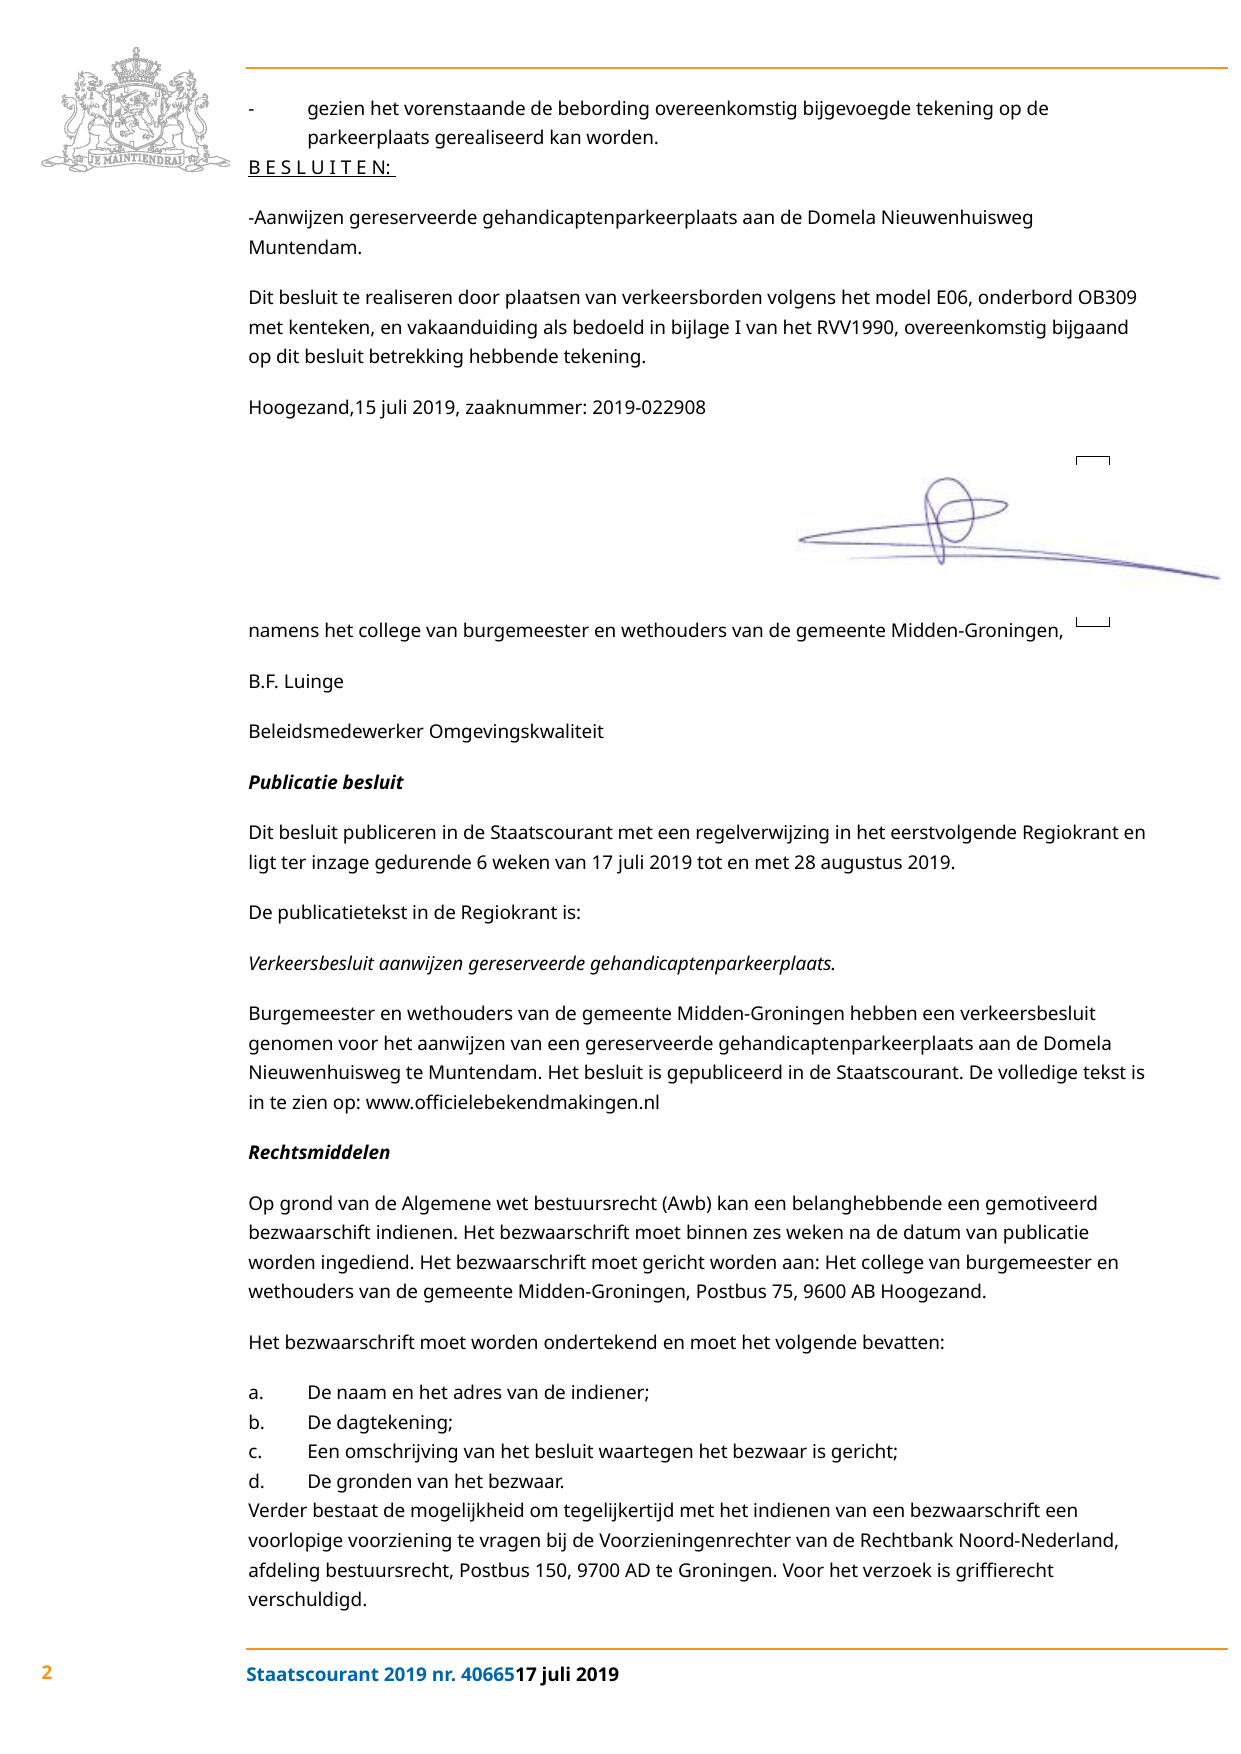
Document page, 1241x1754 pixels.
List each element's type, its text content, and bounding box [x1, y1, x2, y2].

list De naam en het adres van de indiener; [248, 1379, 1152, 1405]
text B E S L U I T E N: [248, 154, 1152, 180]
text Rechtsmiddelen [248, 1139, 1152, 1165]
text Verkeersbesluit aanwijzen gereserveerde gehandicaptenparkeerplaats. [248, 950, 1152, 976]
text Hoogezand,15 juli 2019, zaaknummer: 2019-022908 [248, 394, 1152, 420]
list Een omschrijving van het besluit waartegen het bezwaar is gericht; [248, 1438, 1152, 1464]
text Dit besluit publiceren in de Staatscourant met een regelverwijzing in het eerstvolgende Regiokrant en ligt ter inzage gedurende 6 weken van 17 juli 2019 tot en met 28 augustus 2019. [248, 819, 1152, 875]
text Verder bestaat de mogelijkheid om tegelijkertijd met het indienen van een bezwaarschrift een voorlopige voorziening te vragen bij de Voorzieningenrechter van de Rechtbank Noord-Nederland, afdeling bestuursrecht, Postbus 150, 9700 AD te Groningen. Voor het verzoek is griffierecht verschuldigd. [248, 1498, 1152, 1612]
list De dagtekening; [248, 1409, 1152, 1435]
text Publicatie besluit [248, 769, 1152, 795]
list gezien het vorenstaande de bebording overeenkomstig bijgevoegde tekening op de parkeerplaats gerealiseerd kan worden. [248, 95, 1152, 150]
list De gronden van het bezwaar. [248, 1468, 1152, 1494]
text Op grond van de Algemene wet bestuursrecht (Awb) kan een belanghebbende een gemotiveerd bezwaarschift indienen. Het bezwaarschrift moet binnen zes weken na de datum van publicatie worden ingediend. Het bezwaarschrift moet gericht worden aan: Het college van burgemeester en wethouders van de gemeente Midden-Groningen, Postbus 75, 9600 AB Hoogezand. [248, 1190, 1152, 1304]
text B.F. Luinge [248, 668, 1152, 694]
text -Aanwijzen gereserveerde gehandicaptenparkeerplaats aan de Domela Nieuwenhuisweg Muntendam. [248, 204, 1152, 260]
text Het bezwaarschrift moet worden ondertekend en moet het volgende bevatten: [248, 1329, 1152, 1355]
picture [41, 47, 231, 172]
text De publicatietekst in de Regiokrant is: [248, 899, 1152, 925]
text Beleidsmedewerker Omgevingskwaliteit [248, 718, 1152, 744]
text Burgemeester en wethouders van de gemeente Midden-Groningen hebben een verkeersbesluit genomen voor het aanwijzen van een gereserveerde gehandicaptenparkeerplaats aan de Domela Nieuwenhuisweg te Muntendam. Het besluit is gepubliceerd in de Staatscourant. De volledige tekst is in te zien op: www.officielebekendmakingen.nl [248, 1000, 1152, 1115]
picture [771, 465, 1240, 617]
text Dit besluit te realiseren door plaatsen van verkeersborden volgens het model E06, onderbord OB309 met kenteken, en vakaanduiding als bedoeld in bijlage I van het RVV1990, overeenkomstig bijgaand op dit besluit betrekking hebbende tekening. [248, 284, 1152, 369]
text namens het college van burgemeester en wethouders van de gemeente Midden-Groningen, [248, 444, 1152, 643]
